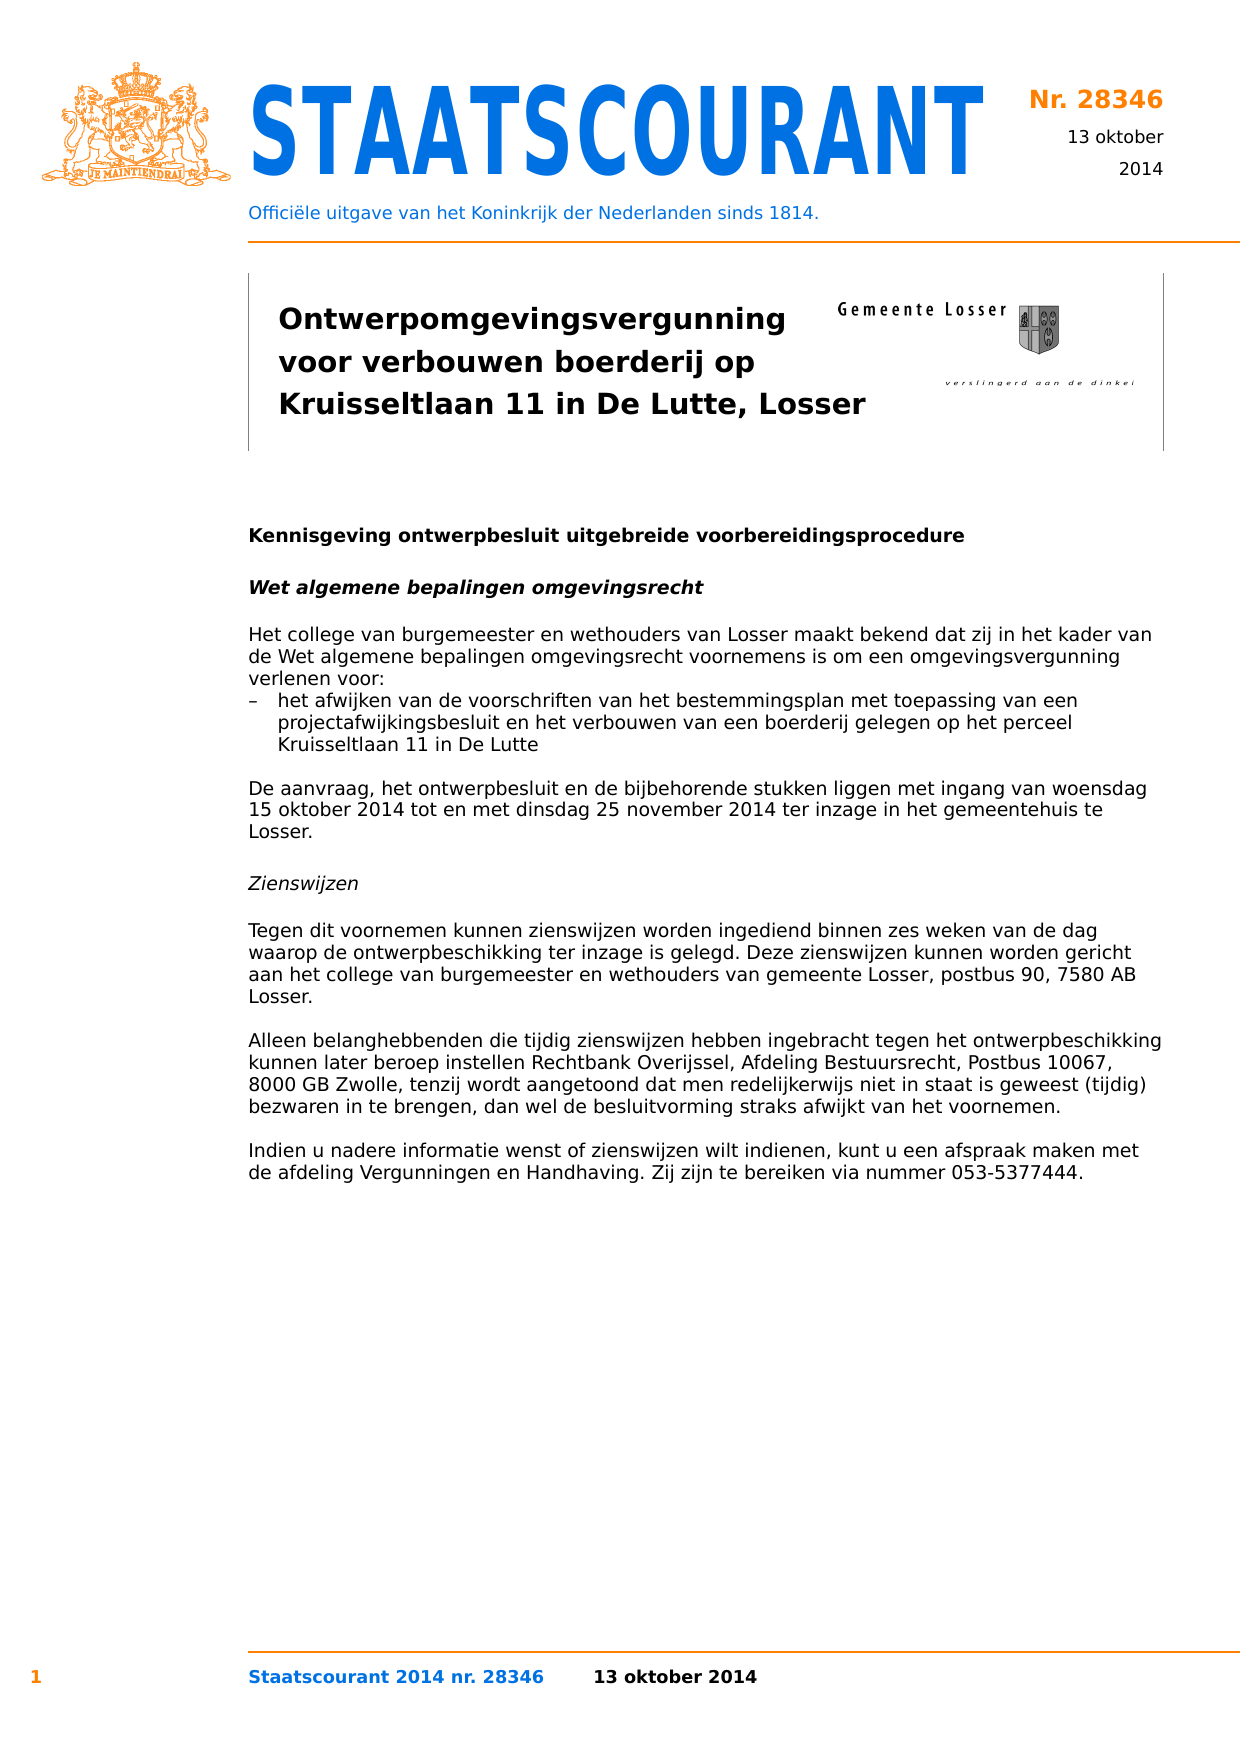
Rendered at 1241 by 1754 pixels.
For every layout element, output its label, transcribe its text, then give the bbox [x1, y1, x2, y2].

text – het afwijken van de voorschriften van het bestemmingsplan met toepassing van een projectafwijkingsbesluit en het verbouwen van een boerderij gelegen op het perceel Kruisseltlaan 11 in De Lutte [248, 689, 1163, 756]
picture [41, 62, 231, 186]
table_cell Officiële uitgave van het Koninkrijk der Nederlanden sinds 1814. [248, 203, 1240, 241]
subtitle Zienswijzen [248, 873, 1163, 895]
table_header STAATSCOURANT [248, 62, 998, 203]
subtitle Wet algemene bepalingen omgevingsrecht [248, 577, 1163, 599]
subtitle Kennisgeving ontwerpbesluit uitgebreide voorbereidingsprocedure [248, 525, 1163, 547]
text Alleen belanghebbenden die tijdig zienswijzen hebben ingebracht tegen het ontwerpbeschikking kunnen later beroep instellen Rechtbank Overijssel, Afdeling Bestuursrecht, Postbus 10067, 8000 GB Zwolle, tenzij wordt aangetoond dat men redelijkerwijs niet in staat is geweest (tijdig) bezwaren in te brengen, dan wel de besluitvorming straks afwijkt van het voornemen. [248, 1030, 1163, 1118]
table_header Nr. 28346 [998, 62, 1240, 121]
table_header [25, 62, 248, 241]
text Tegen dit voornemen kunnen zienswijzen worden ingediend binnen zes weken van de dag waarop de ontwerpbeschikking ter inzage is gelegd. Deze zienswijzen kunnen worden gericht aan het college van burgemeester en wethouders van gemeente Losser, postbus 90, 7580 AB Losser. [248, 920, 1163, 1008]
text Het college van burgemeester en wethouders van Losser maakt bekend dat zij in het kader van de Wet algemene bepalingen omgevingsrecht voornemens is om een omgevingsvergunning verlenen voor: [248, 624, 1163, 689]
table_cell 13 oktober [998, 121, 1240, 153]
picture [838, 302, 1134, 386]
text De aanvraag, het ontwerpbesluit en de bijbehorende stukken liggen met ingang van woensdag 15 oktober 2014 tot en met dinsdag 25 november 2014 ter inzage in het gemeentehuis te Losser. [248, 777, 1163, 843]
subtitle Ontwerpomgevingsvergunning voor verbouwen boerderij op Kruisseltlaan 11 in De Lutte, Losser [249, 273, 1163, 451]
text Indien u nadere informatie wenst of zienswijzen wilt indienen, kunt u een afspraak maken met de afdeling Vergunningen en Handhaving. Zij zijn te bereiken via nummer 053-5377444. [248, 1140, 1163, 1184]
table_cell 2014 [998, 153, 1240, 203]
